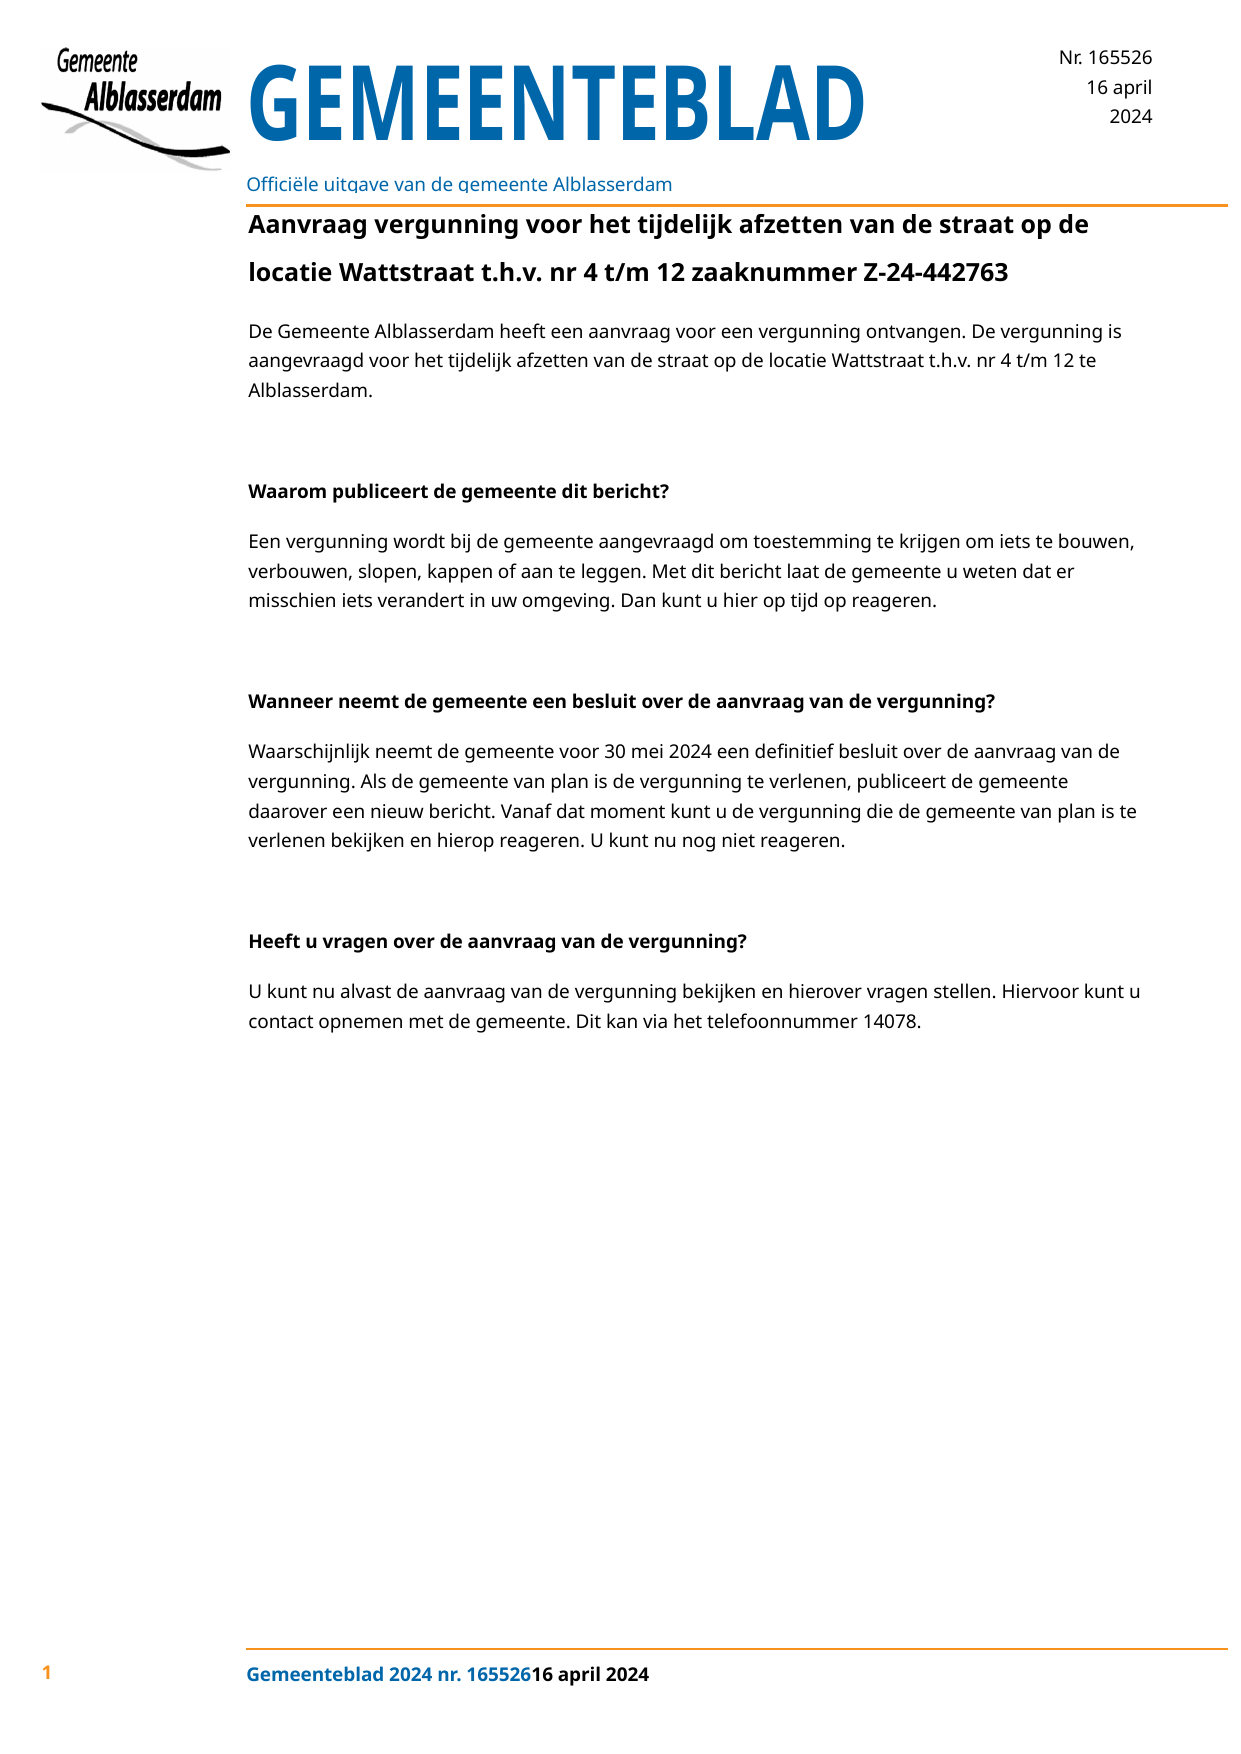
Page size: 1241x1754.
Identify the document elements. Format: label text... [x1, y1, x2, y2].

text Heeft u vragen over de aanvraag van de vergunning? [248, 928, 1152, 954]
text Een vergunning wordt bij de gemeente aangevraagd om toestemming te krijgen om iets te bouwen, verbouwen, slopen, kappen of aan te leggen. Met dit bericht laat de gemeente u weten dat er misschien iets verandert in uw omgeving. Dan kunt u hier op tijd op reageren. [248, 528, 1152, 613]
text Waarschijnlijk neemt de gemeente voor 30 mei 2024 een definitief besluit over de aanvraag van de vergunning. Als de gemeente van plan is de vergunning te verlenen, publiceert de gemeente daarover een nieuw bericht. Vanaf dat moment kunt u de vergunning die de gemeente van plan is te verlenen bekijken en hierop reageren. U kunt nu nog niet reageren. [248, 739, 1152, 853]
text Wanneer neemt de gemeente een besluit over de aanvraag van de vergunning? [248, 688, 1152, 714]
text De Gemeente Alblasserdam heeft een aanvraag voor een vergunning ontvangen. De vergunning is aangevraagd voor het tijdelijk afzetten van de straat op de locatie Wattstraat t.h.v. nr 4 t/m 12 te Alblasserdam. [248, 318, 1152, 403]
picture [41, 47, 231, 172]
text Aanvraag vergunning voor het tijdelijk afzetten van de straat op de locatie Wattstraat t.h.v. nr 4 t/m 12 zaaknummer Z-24-442763 [248, 207, 1152, 288]
text Waarom publiceert de gemeente dit bericht? [248, 478, 1152, 504]
text U kunt nu alvast de aanvraag van de vergunning bekijken en hierover vragen stellen. Hiervoor kunt u contact opnemen met de gemeente. Dit kan via het telefoonnummer 14078. [248, 979, 1152, 1034]
